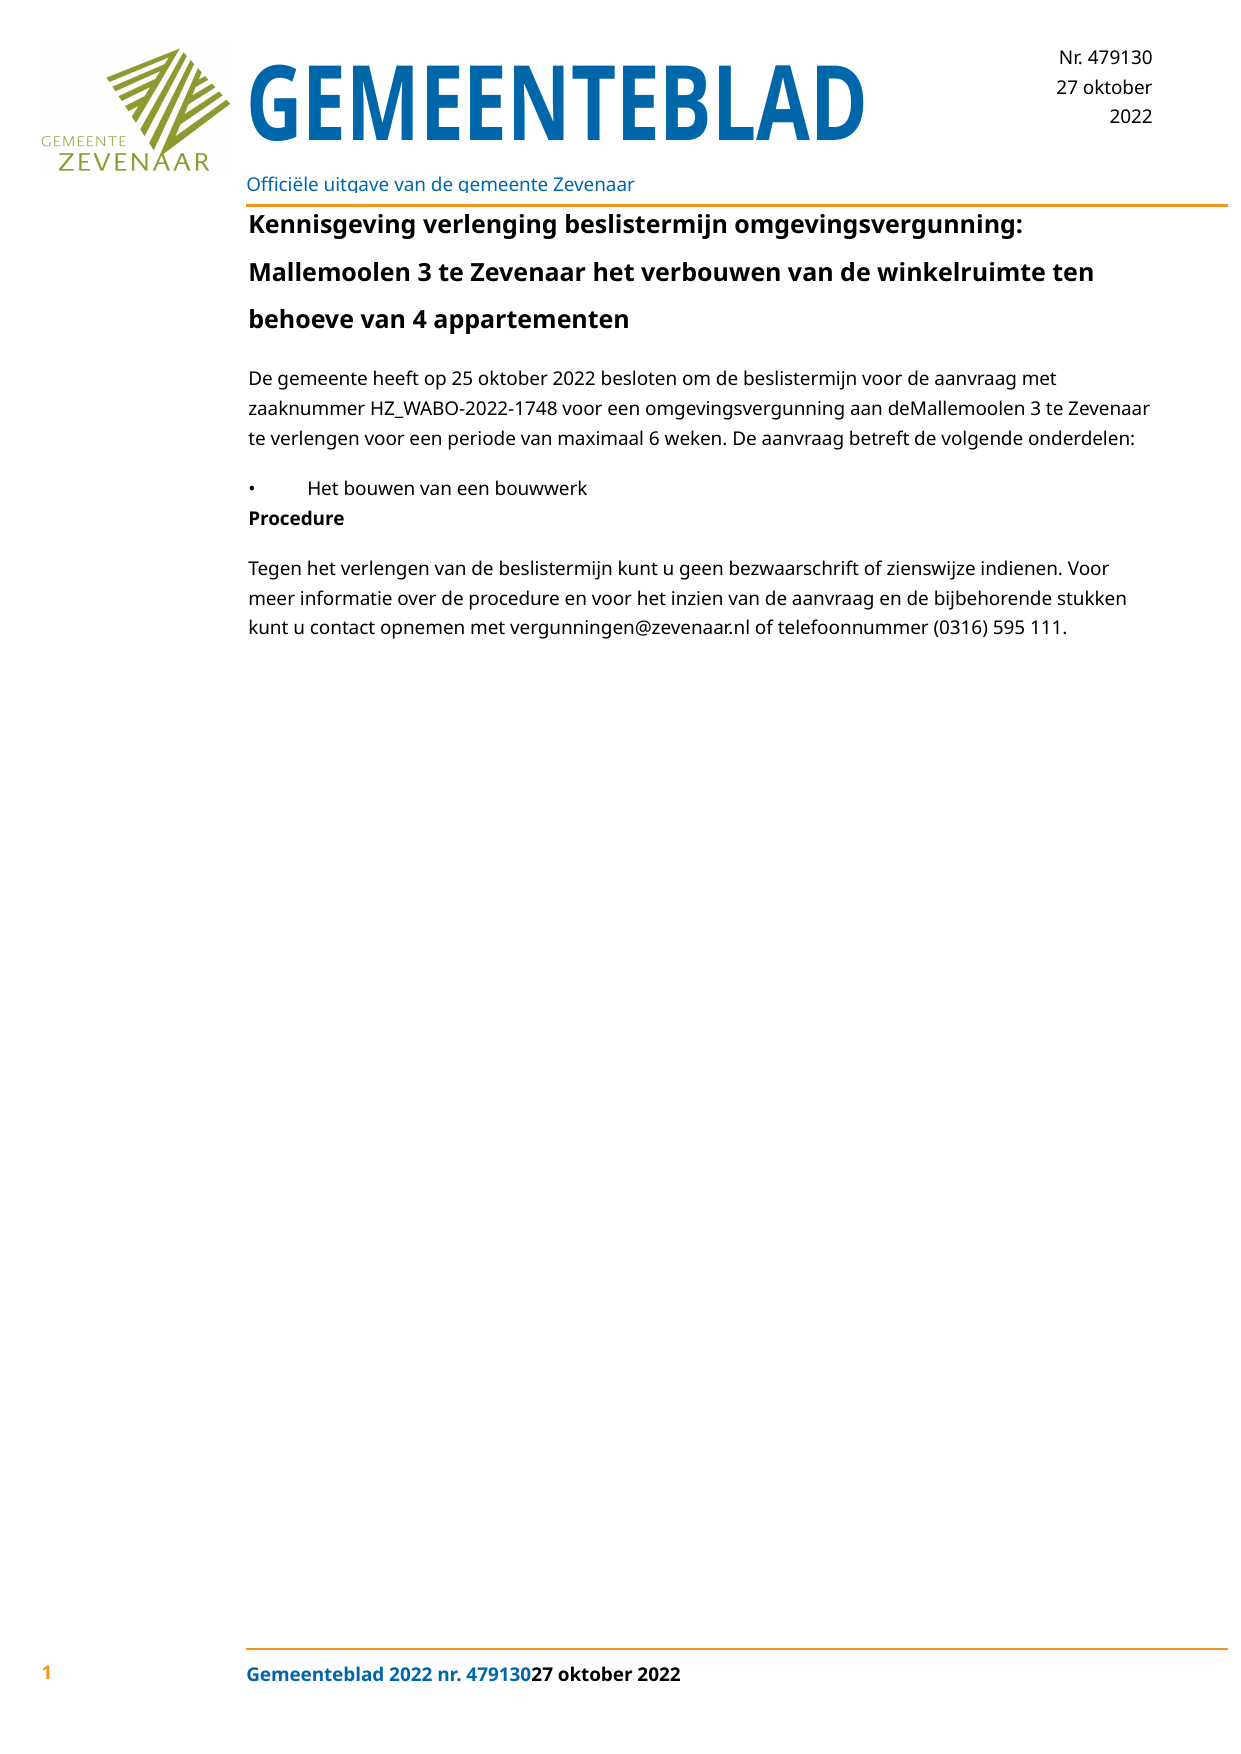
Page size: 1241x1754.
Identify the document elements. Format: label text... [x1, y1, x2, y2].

text Kennisgeving verlenging beslistermijn omgevingsvergunning: Mallemoolen 3 te Zevenaar het verbouwen van de winkelruimte ten behoeve van 4 appartementen [248, 207, 1152, 336]
text De gemeente heeft op 25 oktober 2022 besloten om de beslistermijn voor de aanvraag met zaaknummer HZ_WABO-2022-1748 voor een omgevingsvergunning aan deMallemoolen 3 te Zevenaar te verlengen voor een periode van maximaal 6 weken. De aanvraag betreft de volgende onderdelen: [248, 366, 1152, 450]
text Tegen het verlengen van de beslistermijn kunt u geen bezwaarschrift of zienswijze indienen. Voor meer informatie over de procedure en voor het inzien van de aanvraag en de bijbehorende stukken kunt u contact opnemen met vergunningen@zevenaar.nl of telefoonnummer (0316) 595 111. [248, 555, 1152, 640]
text Procedure [248, 505, 1152, 530]
picture [41, 47, 231, 172]
list Het bouwen van een bouwwerk [248, 475, 1152, 501]
